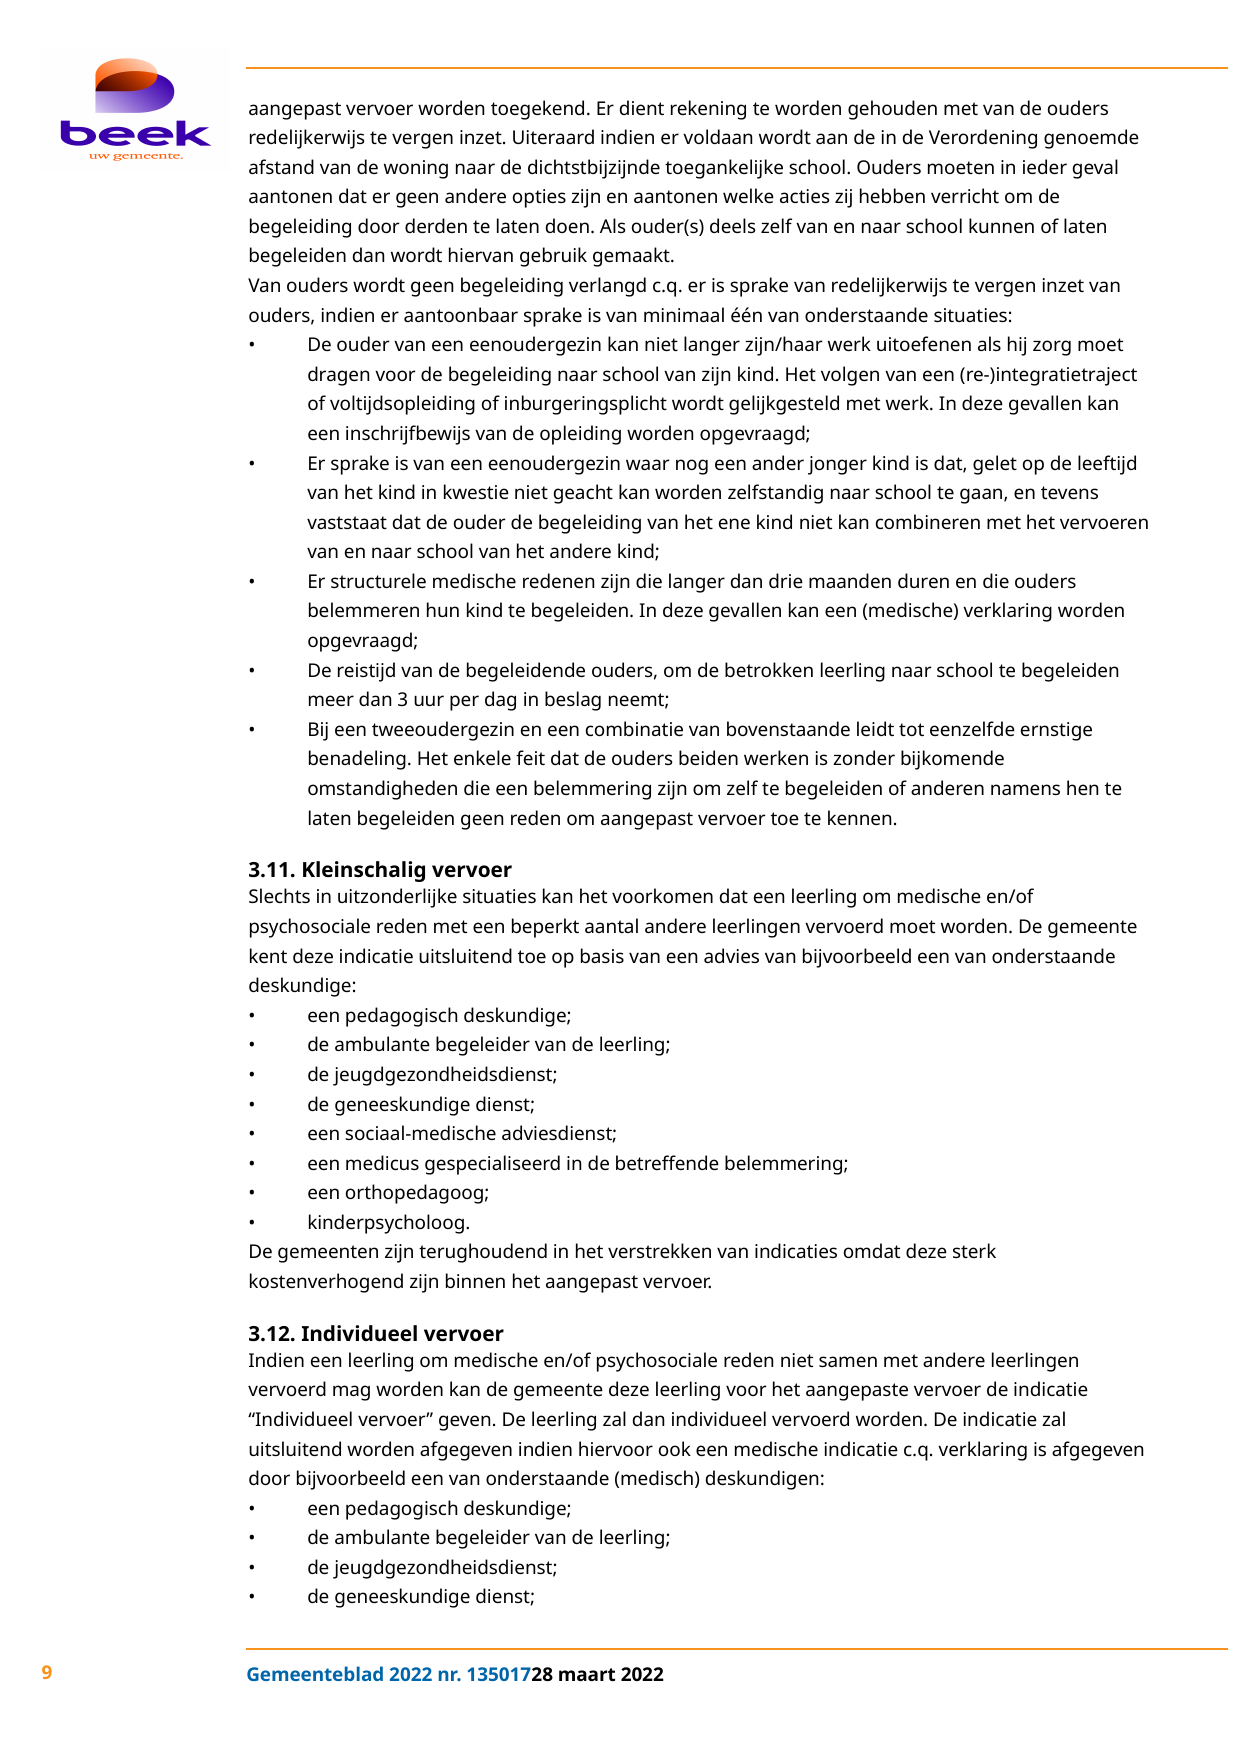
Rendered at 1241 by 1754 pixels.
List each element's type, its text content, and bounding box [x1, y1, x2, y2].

list de jeugdgezondheidsdienst; [248, 1061, 1152, 1087]
list de geneeskundige dienst; [248, 1091, 1152, 1116]
list een sociaal-medische adviesdienst; [248, 1120, 1152, 1146]
list kinderpsycholoog. [248, 1209, 1152, 1235]
list de jeugdgezondheidsdienst; [248, 1554, 1152, 1580]
text Slechts in uitzonderlijke situaties kan het voorkomen dat een leerling om medische en/of psychosociale reden met een beperkt aantal andere leerlingen vervoerd moet worden. De gemeente kent deze indicatie uitsluitend toe op basis van een advies van bijvoorbeeld een van onderstaande deskundige: [248, 884, 1152, 998]
list een pedagogisch deskundige; [248, 1495, 1152, 1521]
list de ambulante begeleider van de leerling; [248, 1524, 1152, 1550]
list een medicus gespecialiseerd in de betreffende belemmering; [248, 1150, 1152, 1176]
text 3.11. Kleinschalig vervoer [248, 855, 1152, 884]
list Er sprake is van een eenoudergezin waar nog een ander jonger kind is dat, gelet op de leeftijd van het kind in kwestie niet geacht kan worden zelfstandig naar school te gaan, en tevens vaststaat dat de ouder de begeleiding van het ene kind niet kan combineren met het vervoeren van en naar school van het andere kind; [248, 450, 1152, 564]
text 3.12. Individueel vervoer [248, 1319, 1152, 1347]
list De ouder van een eenoudergezin kan niet langer zijn/haar werk uitoefenen als hij zorg moet dragen voor de begeleiding naar school van zijn kind. Het volgen van een (re-)integratietraject of voltijdsopleiding of inburgeringsplicht wordt gelijkgesteld met werk. In deze gevallen kan een inschrijfbewijs van de opleiding worden opgevraagd; [248, 331, 1152, 446]
list de ambulante begeleider van de leerling; [248, 1032, 1152, 1057]
list een orthopedagoog; [248, 1179, 1152, 1205]
list Er structurele medische redenen zijn die langer dan drie maanden duren en die ouders belemmeren hun kind te begeleiden. In deze gevallen kan een (medische) verklaring worden opgevraagd; [248, 568, 1152, 653]
list een pedagogisch deskundige; [248, 1002, 1152, 1028]
picture [41, 47, 231, 172]
text Van ouders wordt geen begeleiding verlangd c.q. er is sprake van redelijkerwijs te vergen inzet van ouders, indien er aantoonbaar sprake is van minimaal één van onderstaande situaties: [248, 272, 1152, 328]
text aangepast vervoer worden toegekend. Er dient rekening te worden gehouden met van de ouders redelijkerwijs te vergen inzet. Uiteraard indien er voldaan wordt aan de in de Verordening genoemde afstand van de woning naar de dichtstbijzijnde toegankelijke school. Ouders moeten in ieder geval aantonen dat er geen andere opties zijn en aantonen welke acties zij hebben verricht om de begeleiding door derden te laten doen. Als ouder(s) deels zelf van en naar school kunnen of laten begeleiden dan wordt hiervan gebruik gemaakt. [248, 95, 1152, 268]
text De gemeenten zijn terughoudend in het verstrekken van indicaties omdat deze sterk kostenverhogend zijn binnen het aangepast vervoer. [248, 1239, 1152, 1294]
list de geneeskundige dienst; [248, 1584, 1152, 1609]
text Indien een leerling om medische en/of psychosociale reden niet samen met andere leerlingen vervoerd mag worden kan de gemeente deze leerling voor het aangepaste vervoer de indicatie “Individueel vervoer” geven. De leerling zal dan individueel vervoerd worden. De indicatie zal uitsluitend worden afgegeven indien hiervoor ook een medische indicatie c.q. verklaring is afgegeven door bijvoorbeeld een van onderstaande (medisch) deskundigen: [248, 1347, 1152, 1491]
list Bij een tweeoudergezin en een combinatie van bovenstaande leidt tot eenzelfde ernstige benadeling. Het enkele feit dat de ouders beiden werken is zonder bijkomende omstandigheden die een belemmering zijn om zelf te begeleiden of anderen namens hen te laten begeleiden geen reden om aangepast vervoer toe te kennen. [248, 716, 1152, 831]
list De reistijd van de begeleidende ouders, om de betrokken leerling naar school te begeleiden meer dan 3 uur per dag in beslag neemt; [248, 657, 1152, 712]
